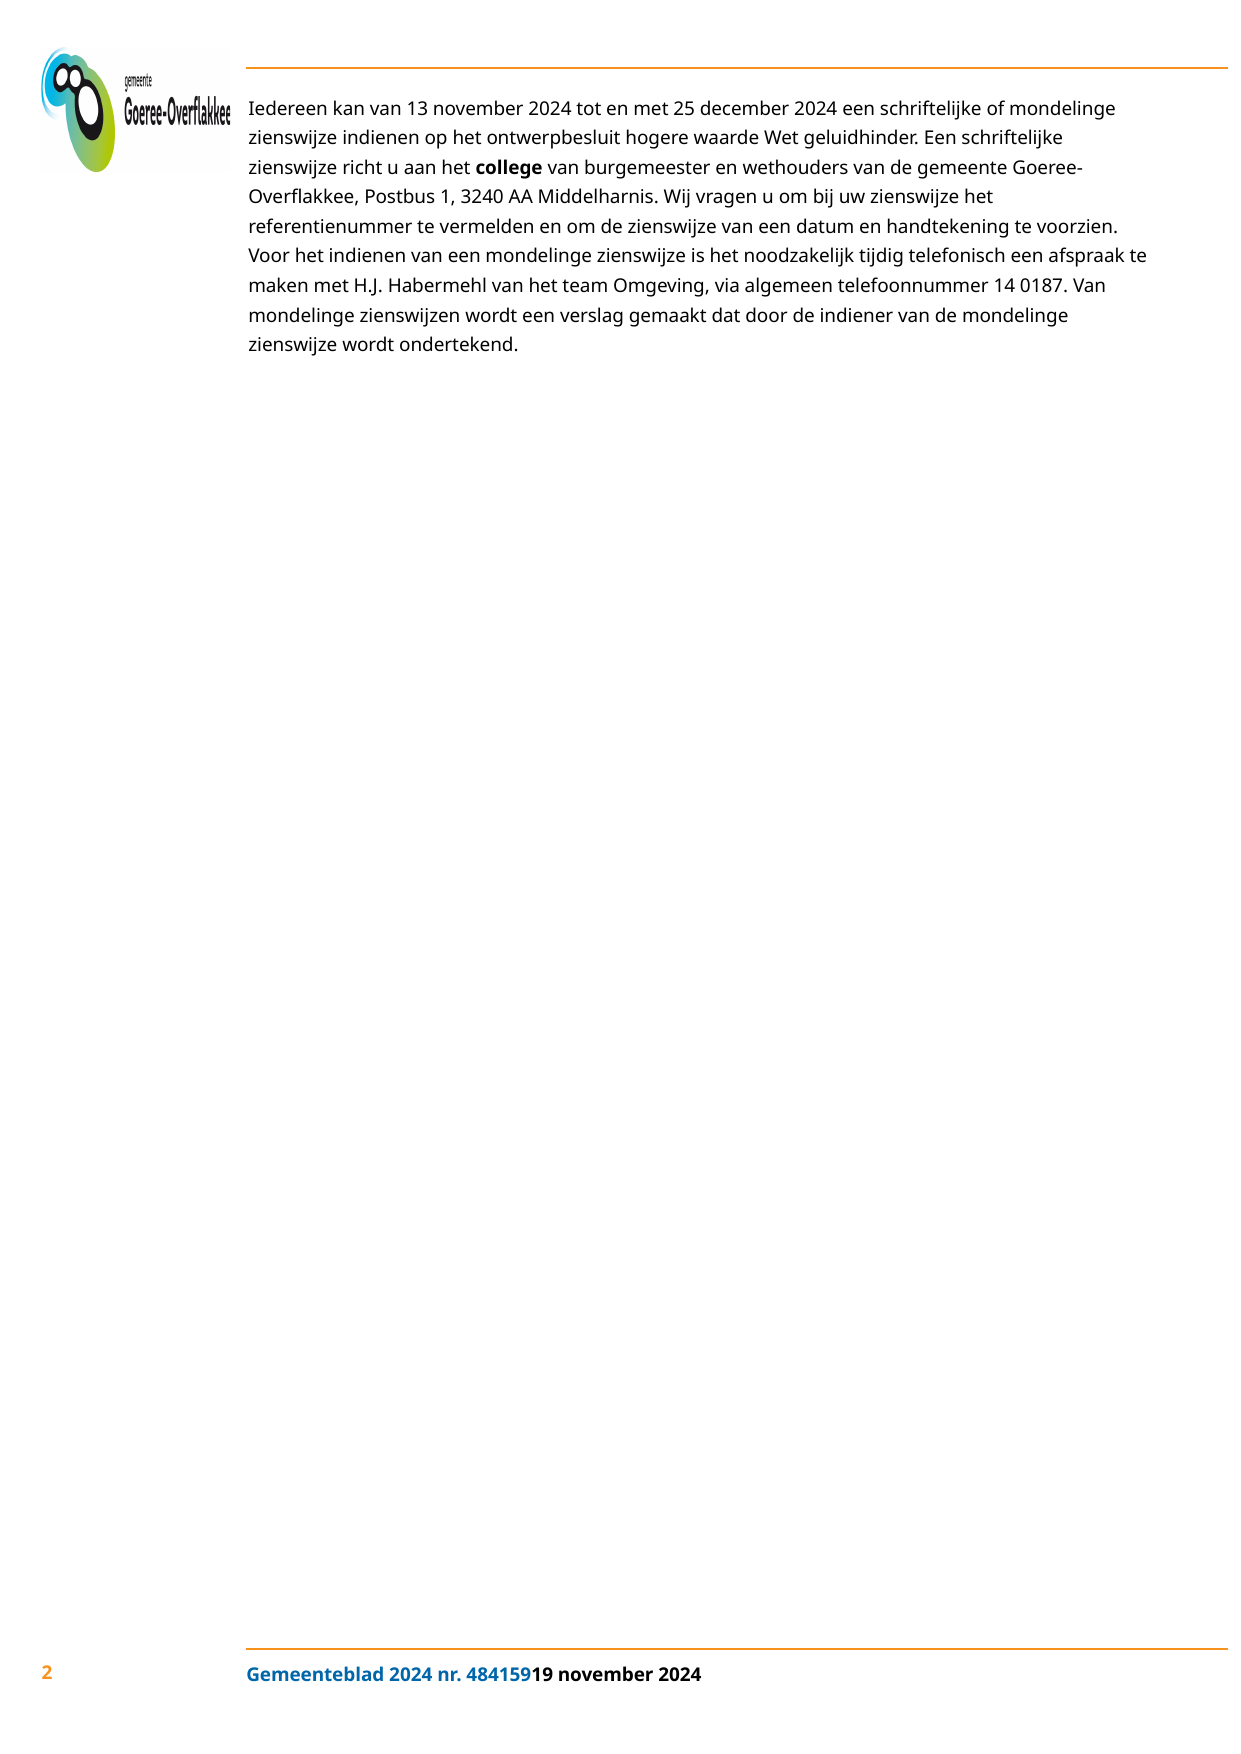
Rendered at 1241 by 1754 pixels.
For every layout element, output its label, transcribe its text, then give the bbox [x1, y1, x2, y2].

picture [41, 47, 231, 172]
text Iedereen kan van 13 november 2024 tot en met 25 december 2024 een schriftelijke of mondelinge zienswijze indienen op het ontwerpbesluit hogere waarde Wet geluidhinder. Een schriftelijke zienswijze richt u aan het college van burgemeester en wethouders van de gemeente Goeree-Overflakkee, Postbus 1, 3240 AA Middelharnis. Wij vragen u om bij uw zienswijze het referentienummer te vermelden en om de zienswijze van een datum en handtekening te voorzien. [248, 95, 1152, 239]
text Voor het indienen van een mondelinge zienswijze is het noodzakelijk tijdig telefonisch een afspraak te maken met H.J. Habermehl van het team Omgeving, via algemeen telefoonnummer 14 0187. Van mondelinge zienswijzen wordt een verslag gemaakt dat door de indiener van de mondelinge zienswijze wordt ondertekend. [248, 243, 1152, 357]
